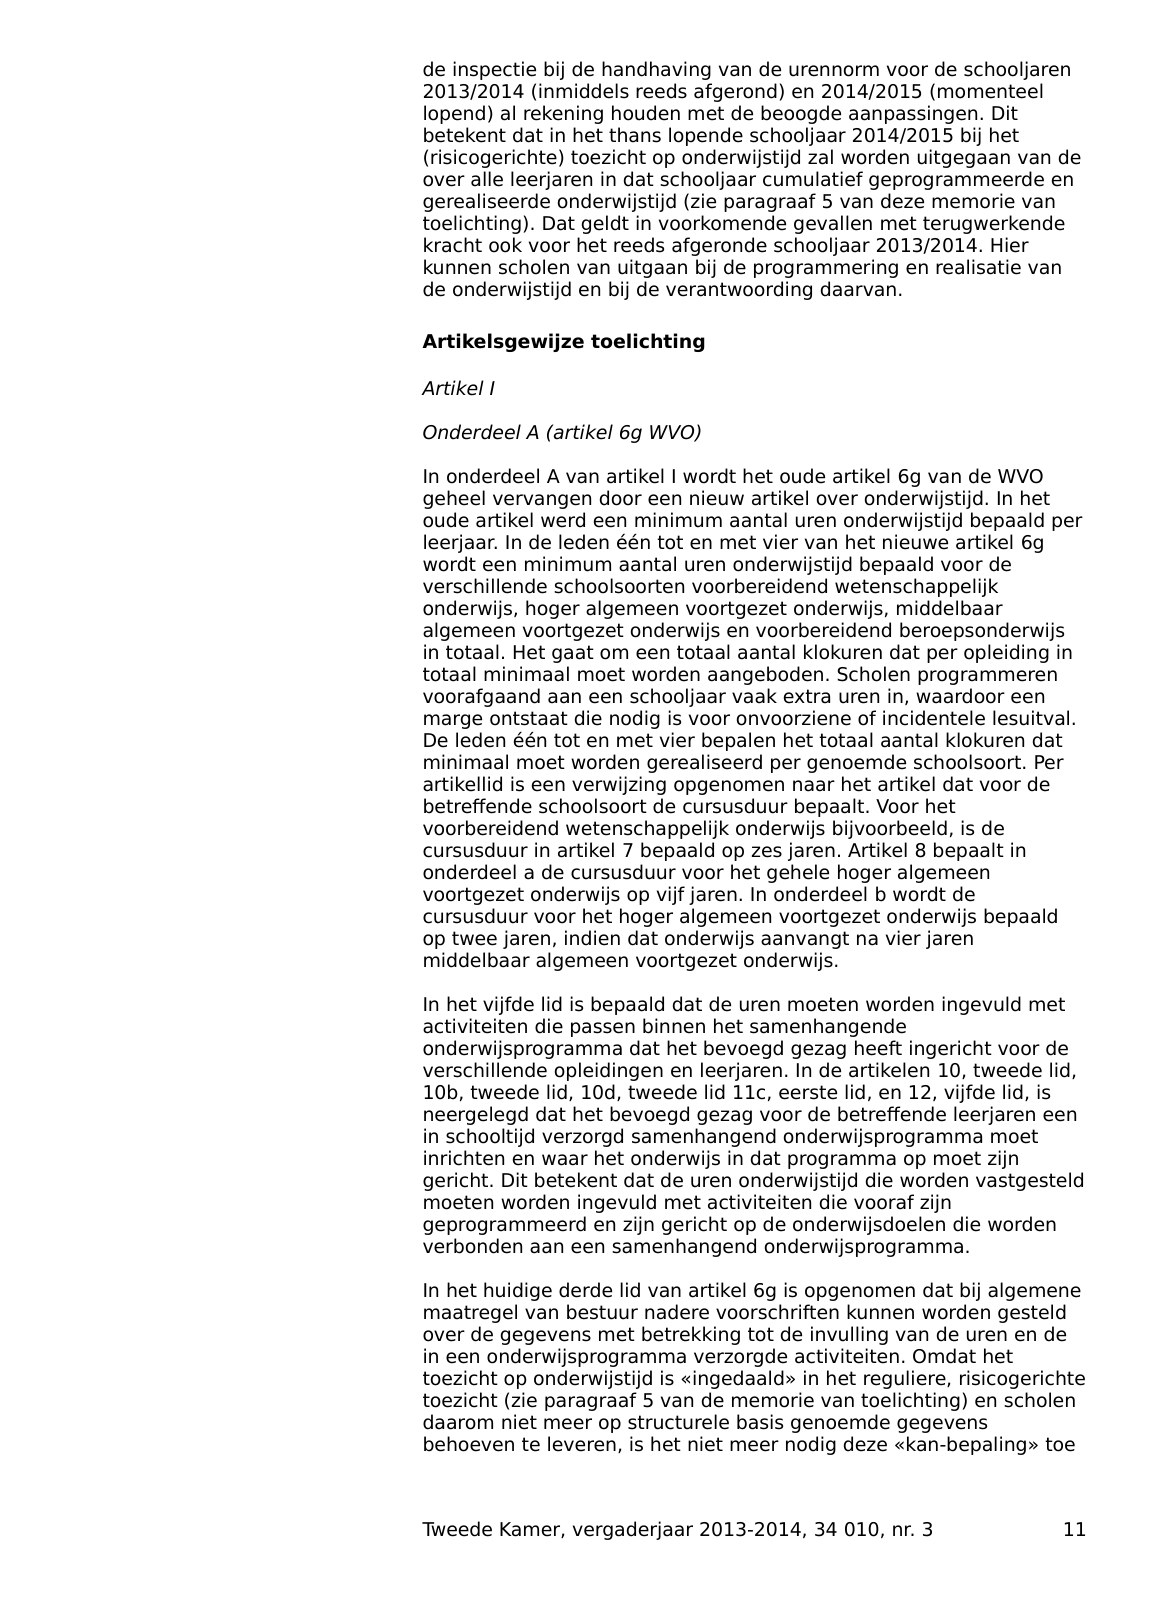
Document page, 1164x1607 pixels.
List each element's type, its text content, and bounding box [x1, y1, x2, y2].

text In het vijfde lid is bepaald dat de uren moeten worden ingevuld met activiteiten die passen binnen het samenhangende onderwijsprogramma dat het bevoegd gezag heeft ingericht voor de verschillende opleidingen en leerjaren. In de artikelen 10, tweede lid, 10b, tweede lid, 10d, tweede lid 11c, eerste lid, en 12, vijfde lid, is neergelegd dat het bevoegd gezag voor de betreffende leerjaren een in schooltijd verzorgd samenhangend onderwijsprogramma moet inrichten en waar het onderwijs in dat programma op moet zijn gericht. Dit betekent dat de uren onderwijstijd die worden vastgesteld moeten worden ingevuld met activiteiten die vooraf zijn geprogrammeerd en zijn gericht op de onderwijsdoelen die worden verbonden aan een samenhangend onderwijsprogramma. [422, 994, 1087, 1258]
text In het huidige derde lid van artikel 6g is opgenomen dat bij algemene maatregel van bestuur nadere voorschriften kunnen worden gesteld over de gegevens met betrekking tot de invulling van de uren en de in een onderwijsprogramma verzorgde activiteiten. Omdat het toezicht op onderwijstijd is «ingedaald» in het reguliere, risicogerichte toezicht (zie paragraaf 5 van de memorie van toelichting) en scholen daarom niet meer op structurele basis genoemde gegevens behoeven te leveren, is het niet meer nodig deze «kan-bepaling» toe [422, 1280, 1087, 1456]
subtitle Artikelsgewijze toelichting [422, 331, 1087, 353]
subtitle Artikel I [422, 378, 1087, 400]
subtitle Onderdeel A (artikel 6g WVO) [422, 422, 1087, 444]
text de inspectie bij de handhaving van de urennorm voor de schooljaren 2013/2014 (inmiddels reeds afgerond) en 2014/2015 (momenteel lopend) al rekening houden met de beoogde aanpassingen. Dit betekent dat in het thans lopende schooljaar 2014/2015 bij het (risicogerichte) toezicht op onderwijstijd zal worden uitgegaan van de over alle leerjaren in dat schooljaar cumulatief geprogrammeerde en gerealiseerde onderwijstijd (zie paragraaf 5 van deze memorie van toelichting). Dat geldt in voorkomende gevallen met terugwerkende kracht ook voor het reeds afgeronde schooljaar 2013/2014. Hier kunnen scholen van uitgaan bij de programmering en realisatie van de onderwijstijd en bij de verantwoording daarvan. [422, 59, 1087, 301]
text In onderdeel A van artikel I wordt het oude artikel 6g van de WVO geheel vervangen door een nieuw artikel over onderwijstijd. In het oude artikel werd een minimum aantal uren onderwijstijd bepaald per leerjaar. In de leden één tot en met vier van het nieuwe artikel 6g wordt een minimum aantal uren onderwijstijd bepaald voor de verschillende schoolsoorten voorbereidend wetenschappelijk onderwijs, hoger algemeen voortgezet onderwijs, middelbaar algemeen voortgezet onderwijs en voorbereidend beroepsonderwijs in totaal. Het gaat om een totaal aantal klokuren dat per opleiding in totaal minimaal moet worden aangeboden. Scholen programmeren voorafgaand aan een schooljaar vaak extra uren in, waardoor een marge ontstaat die nodig is voor onvoorziene of incidentele lesuitval. De leden één tot en met vier bepalen het totaal aantal klokuren dat minimaal moet worden gerealiseerd per genoemde schoolsoort. Per artikellid is een verwijzing opgenomen naar het artikel dat voor de betreffende schoolsoort de cursusduur bepaalt. Voor het voorbereidend wetenschappelijk onderwijs bijvoorbeeld, is de cursusduur in artikel 7 bepaald op zes jaren. Artikel 8 bepaalt in onderdeel a de cursusduur voor het gehele hoger algemeen voortgezet onderwijs op vijf jaren. In onderdeel b wordt de cursusduur voor het hoger algemeen voortgezet onderwijs bepaald op twee jaren, indien dat onderwijs aanvangt na vier jaren middelbaar algemeen voortgezet onderwijs. [422, 466, 1087, 972]
